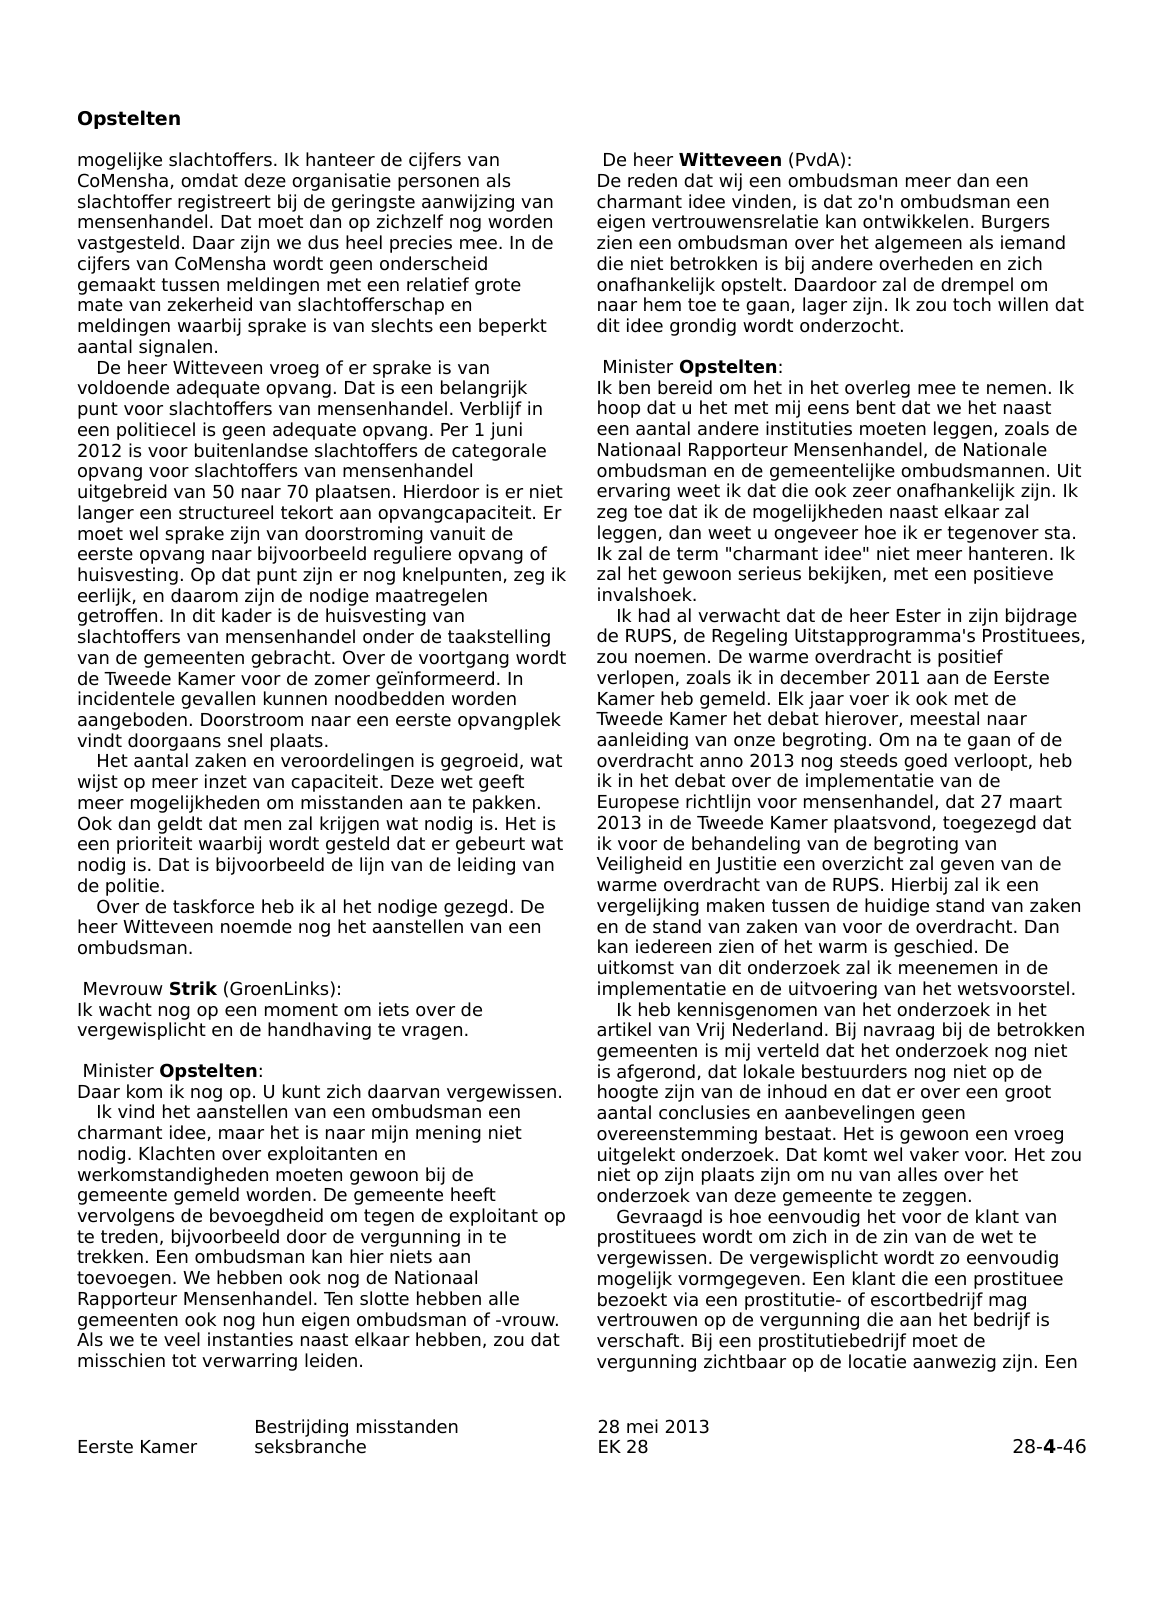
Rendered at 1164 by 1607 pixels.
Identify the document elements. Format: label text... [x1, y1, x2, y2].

text Ik vind het aanstellen van een ombudsman een charmant idee, maar het is naar mijn mening niet nodig. Klachten over exploitanten en werkomstandigheden moeten gewoon bij de gemeente gemeld worden. De gemeente heeft vervolgens de bevoegdheid om tegen de exploitant op te treden, bijvoorbeeld door de vergunning in te trekken. Een ombudsman kan hier niets aan toevoegen. We hebben ook nog de Nationaal Rapporteur Mensenhandel. Ten slotte hebben alle gemeenten ook nog hun eigen ombudsman of -vrouw. Als we te veel instanties naast elkaar hebben, zou dat misschien tot verwarring leiden. [77, 1102, 567, 1372]
text De heer Witteveen vroeg of er sprake is van voldoende adequate opvang. Dat is een belangrijk punt voor slachtoffers van mensenhandel. Verblijf in een politiecel is geen adequate opvang. Per 1 juni 2012 is voor buitenlandse slachtoffers de categorale opvang voor slachtoffers van mensenhandel uitgebreid van 50 naar 70 plaatsen. Hierdoor is er niet langer een structureel tekort aan opvangcapaciteit. Er moet wel sprake zijn van doorstroming vanuit de eerste opvang naar bijvoorbeeld reguliere opvang of huisvesting. Op dat punt zijn er nog knelpunten, zeg ik eerlijk, en daarom zijn de nodige maatregelen getroffen. In dit kader is de huisvesting van slachtoffers van mensenhandel onder de taakstelling van de gemeenten gebracht. Over de voortgang wordt de Tweede Kamer voor de zomer geïnformeerd. In incidentele gevallen kunnen noodbedden worden aangeboden. Doorstroom naar een eerste opvangplek vindt doorgaans snel plaats. [77, 357, 567, 751]
text Over de taskforce heb ik al het nodige gezegd. De heer Witteveen noemde nog het aanstellen van een ombudsman. [77, 896, 567, 959]
text Minister Opstelten: [596, 357, 1087, 377]
text De reden dat wij een ombudsman meer dan een charmant idee vinden, is dat zo'n ombudsman een eigen vertrouwensrelatie kan ontwikkelen. Burgers zien een ombudsman over het algemeen als iemand die niet betrokken is bij andere overheden en zich onafhankelijk opstelt. Daardoor zal de drempel om naar hem toe te gaan, lager zijn. Ik zou toch willen dat dit idee grondig wordt onderzocht. [596, 171, 1087, 337]
text De heer Witteveen (PvdA): [596, 150, 1087, 171]
text Ik had al verwacht dat de heer Ester in zijn bijdrage de RUPS, de Regeling Uitstapprogramma's Prostituees, zou noemen. De warme overdracht is positief verlopen, zoals ik in december 2011 aan de Eerste Kamer heb gemeld. Elk jaar voer ik ook met de Tweede Kamer het debat hierover, meestal naar aanleiding van onze begroting. Om na te gaan of de overdracht anno 2013 nog steeds goed verloopt, heb ik in het debat over de implementatie van de Europese richtlijn voor mensenhandel, dat 27 maart 2013 in de Tweede Kamer plaatsvond, toegezegd dat ik voor de behandeling van de begroting van Veiligheid en Justitie een overzicht zal geven van de warme overdracht van de RUPS. Hierbij zal ik een vergelijking maken tussen de huidige stand van zaken en de stand van zaken van voor de overdracht. Dan kan iedereen zien of het warm is geschied. De uitkomst van dit onderzoek zal ik meenemen in de implementatie en de uitvoering van het wetsvoorstel. [596, 606, 1087, 999]
text Ik wacht nog op een moment om iets over de vergewisplicht en de handhaving te vragen. [77, 999, 567, 1041]
text Gevraagd is hoe eenvoudig het voor de klant van prostituees wordt om zich in de zin van de wet te vergewissen. De vergewisplicht wordt zo eenvoudig mogelijk vormgegeven. Een klant die een prostituee bezoekt via een prostitutie- of escortbedrijf mag vertrouwen op de vergunning die aan het bedrijf is verschaft. Bij een prostitutiebedrijf moet de vergunning zichtbaar op de locatie aanwezig zijn. Een [596, 1207, 1087, 1372]
text Mevrouw Strik (GroenLinks): [77, 979, 567, 999]
text Ik heb kennisgenomen van het onderzoek in het artikel van Vrij Nederland. Bij navraag bij de betrokken gemeenten is mij verteld dat het onderzoek nog niet is afgerond, dat lokale bestuurders nog niet op de hoogte zijn van de inhoud en dat er over een groot aantal conclusies en aanbevelingen geen overeenstemming bestaat. Het is gewoon een vroeg uitgelekt onderzoek. Dat komt wel vaker voor. Het zou niet op zijn plaats zijn om nu van alles over het onderzoek van deze gemeente te zeggen. [596, 999, 1087, 1207]
text Daar kom ik nog op. U kunt zich daarvan vergewissen. [77, 1082, 567, 1102]
text Het aantal zaken en veroordelingen is gegroeid, wat wijst op meer inzet van capaciteit. Deze wet geeft meer mogelijkheden om misstanden aan te pakken. Ook dan geldt dat men zal krijgen wat nodig is. Het is een prioriteit waarbij wordt gesteld dat er gebeurt wat nodig is. Dat is bijvoorbeeld de lijn van de leiding van de politie. [77, 751, 567, 896]
text Ik ben bereid om het in het overleg mee te nemen. Ik hoop dat u het met mij eens bent dat we het naast een aantal andere instituties moeten leggen, zoals de Nationaal Rapporteur Mensenhandel, de Nationale ombudsman en de gemeentelijke ombudsmannen. Uit ervaring weet ik dat die ook zeer onafhankelijk zijn. Ik zeg toe dat ik de mogelijkheden naast elkaar zal leggen, dan weet u ongeveer hoe ik er tegenover sta. Ik zal de term "charmant idee" niet meer hanteren. Ik zal het gewoon serieus bekijken, met een positieve invalshoek. [596, 377, 1087, 606]
text mogelijke slachtoffers. Ik hanteer de cijfers van CoMensha, omdat deze organisatie personen als slachtoffer registreert bij de geringste aanwijzing van mensenhandel. Dat moet dan op zichzelf nog worden vastgesteld. Daar zijn we dus heel precies mee. In de cijfers van CoMensha wordt geen onderscheid gemaakt tussen meldingen met een relatief grote mate van zekerheid van slachtofferschap en meldingen waarbij sprake is van slechts een beperkt aantal signalen. [77, 150, 567, 357]
text Minister Opstelten: [77, 1061, 567, 1082]
